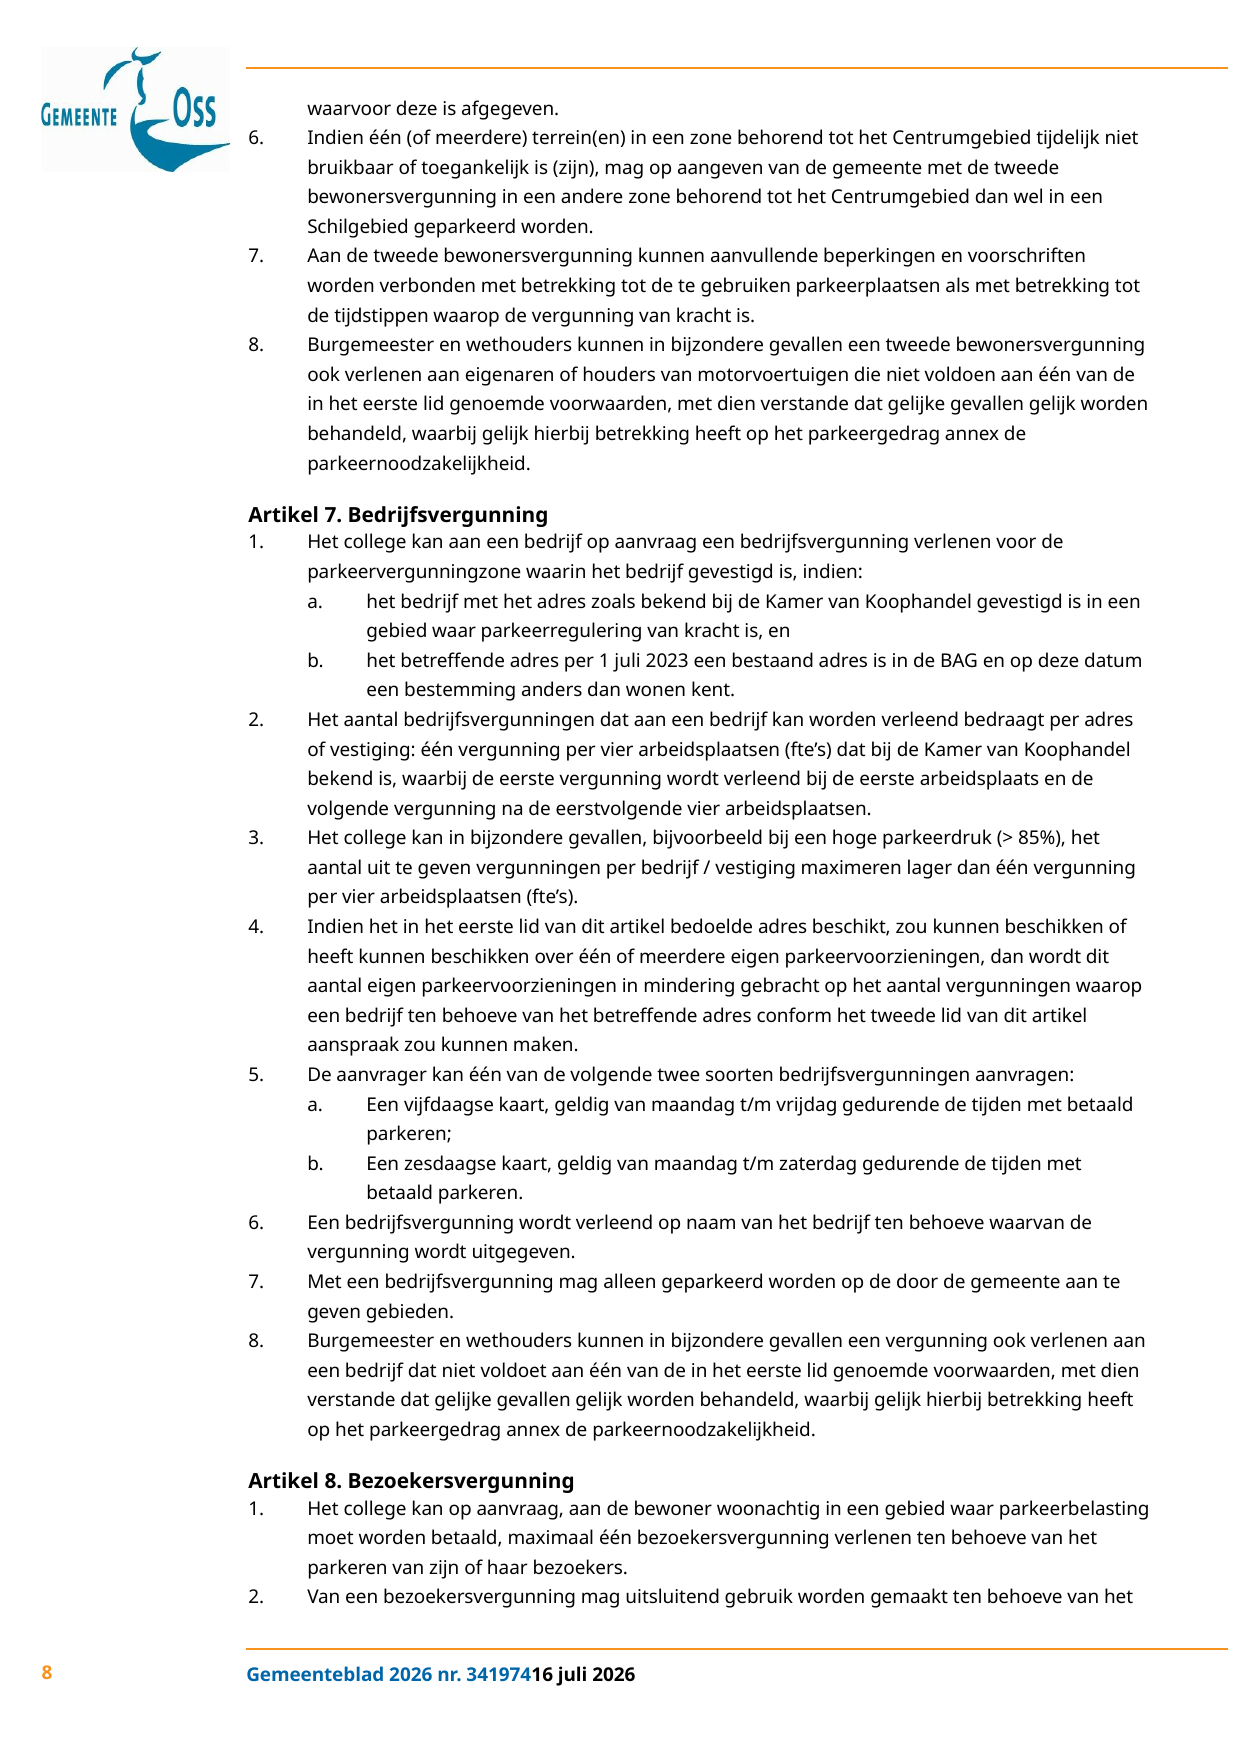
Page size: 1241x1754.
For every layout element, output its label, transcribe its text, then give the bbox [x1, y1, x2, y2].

list het betreffende adres per 1 juli 2023 een bestaand adres is in de BAG en op deze datum een bestemming anders dan wonen kent. [307, 647, 1152, 702]
list De aanvrager kan één van de volgende twee soorten bedrijfsvergunningen aanvragen: [248, 1061, 1152, 1087]
list Indien het in het eerste lid van dit artikel bedoelde adres beschikt, zou kunnen beschikken of heeft kunnen beschikken over één of meerdere eigen parkeervoorzieningen, dan wordt dit aantal eigen parkeervoorzieningen in mindering gebracht op het aantal vergunningen waarop een bedrijf ten behoeve van het betreffende adres conform het tweede lid van dit artikel aanspraak zou kunnen maken. [248, 913, 1152, 1057]
list Met een bedrijfsvergunning mag alleen geparkeerd worden op de door de gemeente aan te geven gebieden. [248, 1268, 1152, 1323]
text Artikel 7. Bedrijfsvergunning [248, 500, 1152, 529]
list waarvoor deze is afgegeven. [248, 95, 1152, 121]
list Indien één (of meerdere) terrein(en) in een zone behorend tot het Centrumgebied tijdelijk niet bruikbaar of toegankelijk is (zijn), mag op aangeven van de gemeente met de tweede bewonersvergunning in een andere zone behorend tot het Centrumgebied dan wel in een Schilgebied geparkeerd worden. [248, 124, 1152, 239]
picture [41, 47, 231, 172]
list Een vijfdaagse kaart, geldig van maandag t/m vrijdag gedurende de tijden met betaald parkeren; [307, 1091, 1152, 1146]
list Het college kan aan een bedrijf op aanvraag een bedrijfsvergunning verlenen voor de parkeervergunningzone waarin het bedrijf gevestigd is, indien: [248, 529, 1152, 584]
list Het aantal bedrijfsvergunningen dat aan een bedrijf kan worden verleend bedraagt per adres of vestiging: één vergunning per vier arbeidsplaatsen (fte’s) dat bij de Kamer van Koophandel bekend is, waarbij de eerste vergunning wordt verleend bij de eerste arbeidsplaats en de volgende vergunning na de eerstvolgende vier arbeidsplaatsen. [248, 706, 1152, 821]
list Van een bezoekersvergunning mag uitsluitend gebruik worden gemaakt ten behoeve van het [248, 1584, 1152, 1609]
list Een bedrijfsvergunning wordt verleend op naam van het bedrijf ten behoeve waarvan de vergunning wordt uitgegeven. [248, 1209, 1152, 1264]
list Het college kan in bijzondere gevallen, bijvoorbeeld bij een hoge parkeerdruk (> 85%), het aantal uit te geven vergunningen per bedrijf / vestiging maximeren lager dan één vergunning per vier arbeidsplaatsen (fte’s). [248, 824, 1152, 909]
list Aan de tweede bewonersvergunning kunnen aanvullende beperkingen en voorschriften worden verbonden met betrekking tot de te gebruiken parkeerplaatsen als met betrekking tot de tijdstippen waarop de vergunning van kracht is. [248, 243, 1152, 328]
text Artikel 8. Bezoekersvergunning [248, 1467, 1152, 1495]
list Het college kan op aanvraag, aan de bewoner woonachtig in een gebied waar parkeerbelasting moet worden betaald, maximaal één bezoekersvergunning verlenen ten behoeve van het parkeren van zijn of haar bezoekers. [248, 1495, 1152, 1580]
list Burgemeester en wethouders kunnen in bijzondere gevallen een vergunning ook verlenen aan een bedrijf dat niet voldoet aan één van de in het eerste lid genoemde voorwaarden, met dien verstande dat gelijke gevallen gelijk worden behandeld, waarbij gelijk hierbij betrekking heeft op het parkeergedrag annex de parkeernoodzakelijkheid. [248, 1327, 1152, 1442]
list Een zesdaagse kaart, geldig van maandag t/m zaterdag gedurende de tijden met betaald parkeren. [307, 1150, 1152, 1205]
list het bedrijf met het adres zoals bekend bij de Kamer van Koophandel gevestigd is in een gebied waar parkeerregulering van kracht is, en [307, 588, 1152, 643]
list Burgemeester en wethouders kunnen in bijzondere gevallen een tweede bewonersvergunning ook verlenen aan eigenaren of houders van motorvoertuigen die niet voldoen aan één van de in het eerste lid genoemde voorwaarden, met dien verstande dat gelijke gevallen gelijk worden behandeld, waarbij gelijk hierbij betrekking heeft op het parkeergedrag annex de parkeernoodzakelijkheid. [248, 331, 1152, 476]
